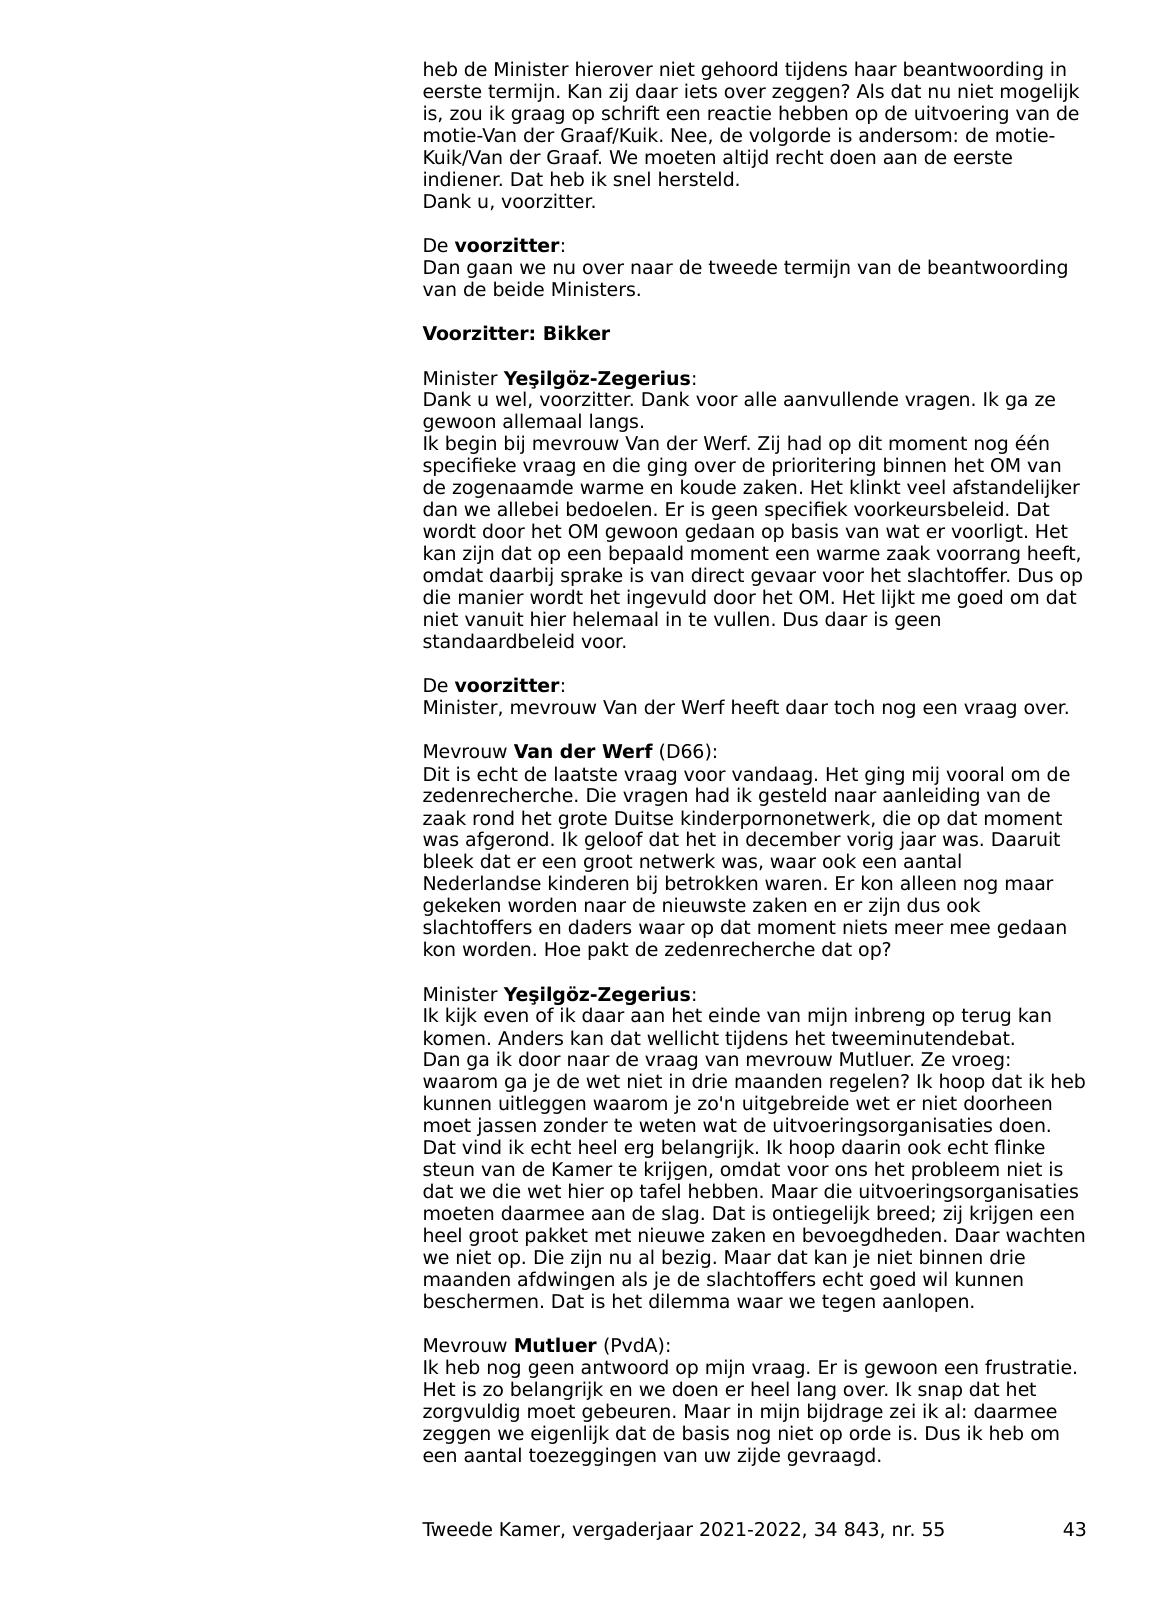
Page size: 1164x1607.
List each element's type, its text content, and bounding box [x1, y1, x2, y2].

text De voorzitter: [422, 675, 1087, 697]
text Ik kijk even of ik daar aan het einde van mijn inbreng op terug kan komen. Anders kan dat wellicht tijdens het tweeminutendebat. [422, 1005, 1087, 1049]
text heb de Minister hierover niet gehoord tijdens haar beantwoording in eerste termijn. Kan zij daar iets over zeggen? Als dat nu niet mogelijk is, zou ik graag op schrift een reactie hebben op de uitvoering van de motie-Van der Graaf/Kuik. Nee, de volgorde is andersom: de motie-Kuik/Van der Graaf. We moeten altijd recht doen aan de eerste indiener. Dat heb ik snel hersteld. [422, 59, 1087, 191]
text Dan gaan we nu over naar de tweede termijn van de beantwoording van de beide Ministers. [422, 257, 1087, 301]
text Ik begin bij mevrouw Van der Werf. Zij had op dit moment nog één specifieke vraag en die ging over de prioritering binnen het OM van de zogenaamde warme en koude zaken. Het klinkt veel afstandelijker dan we allebei bedoelen. Er is geen specifiek voorkeursbeleid. Dat wordt door het OM gewoon gedaan op basis van wat er voorligt. Het kan zijn dat op een bepaald moment een warme zaak voorrang heeft, omdat daarbij sprake is van direct gevaar voor het slachtoffer. Dus op die manier wordt het ingevuld door het OM. Het lijkt me goed om dat niet vanuit hier helemaal in te vullen. Dus daar is geen standaardbeleid voor. [422, 433, 1087, 653]
text Minister Yeşilgöz-Zegerius: [422, 367, 1087, 389]
text Minister Yeşilgöz-Zegerius: [422, 983, 1087, 1005]
text De voorzitter: [422, 235, 1087, 257]
text Dit is echt de laatste vraag voor vandaag. Het ging mij vooral om de zedenrecherche. Die vragen had ik gesteld naar aanleiding van de zaak rond het grote Duitse kinderpornonetwerk, die op dat moment was afgerond. Ik geloof dat het in december vorig jaar was. Daaruit bleek dat er een groot netwerk was, waar ook een aantal Nederlandse kinderen bij betrokken waren. Er kon alleen nog maar gekeken worden naar de nieuwste zaken en er zijn dus ook slachtoffers en daders waar op dat moment niets meer mee gedaan kon worden. Hoe pakt de zedenrecherche dat op? [422, 763, 1087, 961]
text Dan ga ik door naar de vraag van mevrouw Mutluer. Ze vroeg: waarom ga je de wet niet in drie maanden regelen? Ik hoop dat ik heb kunnen uitleggen waarom je zo'n uitgebreide wet er niet doorheen moet jassen zonder te weten wat de uitvoeringsorganisaties doen. Dat vind ik echt heel erg belangrijk. Ik hoop daarin ook echt flinke steun van de Kamer te krijgen, omdat voor ons het probleem niet is dat we die wet hier op tafel hebben. Maar die uitvoeringsorganisaties moeten daarmee aan de slag. Dat is ontiegelijk breed; zij krijgen een heel groot pakket met nieuwe zaken en bevoegdheden. Daar wachten we niet op. Die zijn nu al bezig. Maar dat kan je niet binnen drie maanden afdwingen als je de slachtoffers echt goed wil kunnen beschermen. Dat is het dilemma waar we tegen aanlopen. [422, 1049, 1087, 1313]
text Minister, mevrouw Van der Werf heeft daar toch nog een vraag over. [422, 697, 1087, 719]
text Mevrouw Van der Werf (D66): [422, 741, 1087, 763]
text Mevrouw Mutluer (PvdA): [422, 1335, 1087, 1357]
text Dank u, voorzitter. [422, 191, 1087, 213]
text Ik heb nog geen antwoord op mijn vraag. Er is gewoon een frustratie. Het is zo belangrijk en we doen er heel lang over. Ik snap dat het zorgvuldig moet gebeuren. Maar in mijn bijdrage zei ik al: daarmee zeggen we eigenlijk dat de basis nog niet op orde is. Dus ik heb om een aantal toezeggingen van uw zijde gevraagd. [422, 1357, 1087, 1467]
subtitle Voorzitter: Bikker [422, 323, 1087, 345]
text Dank u wel, voorzitter. Dank voor alle aanvullende vragen. Ik ga ze gewoon allemaal langs. [422, 389, 1087, 433]
